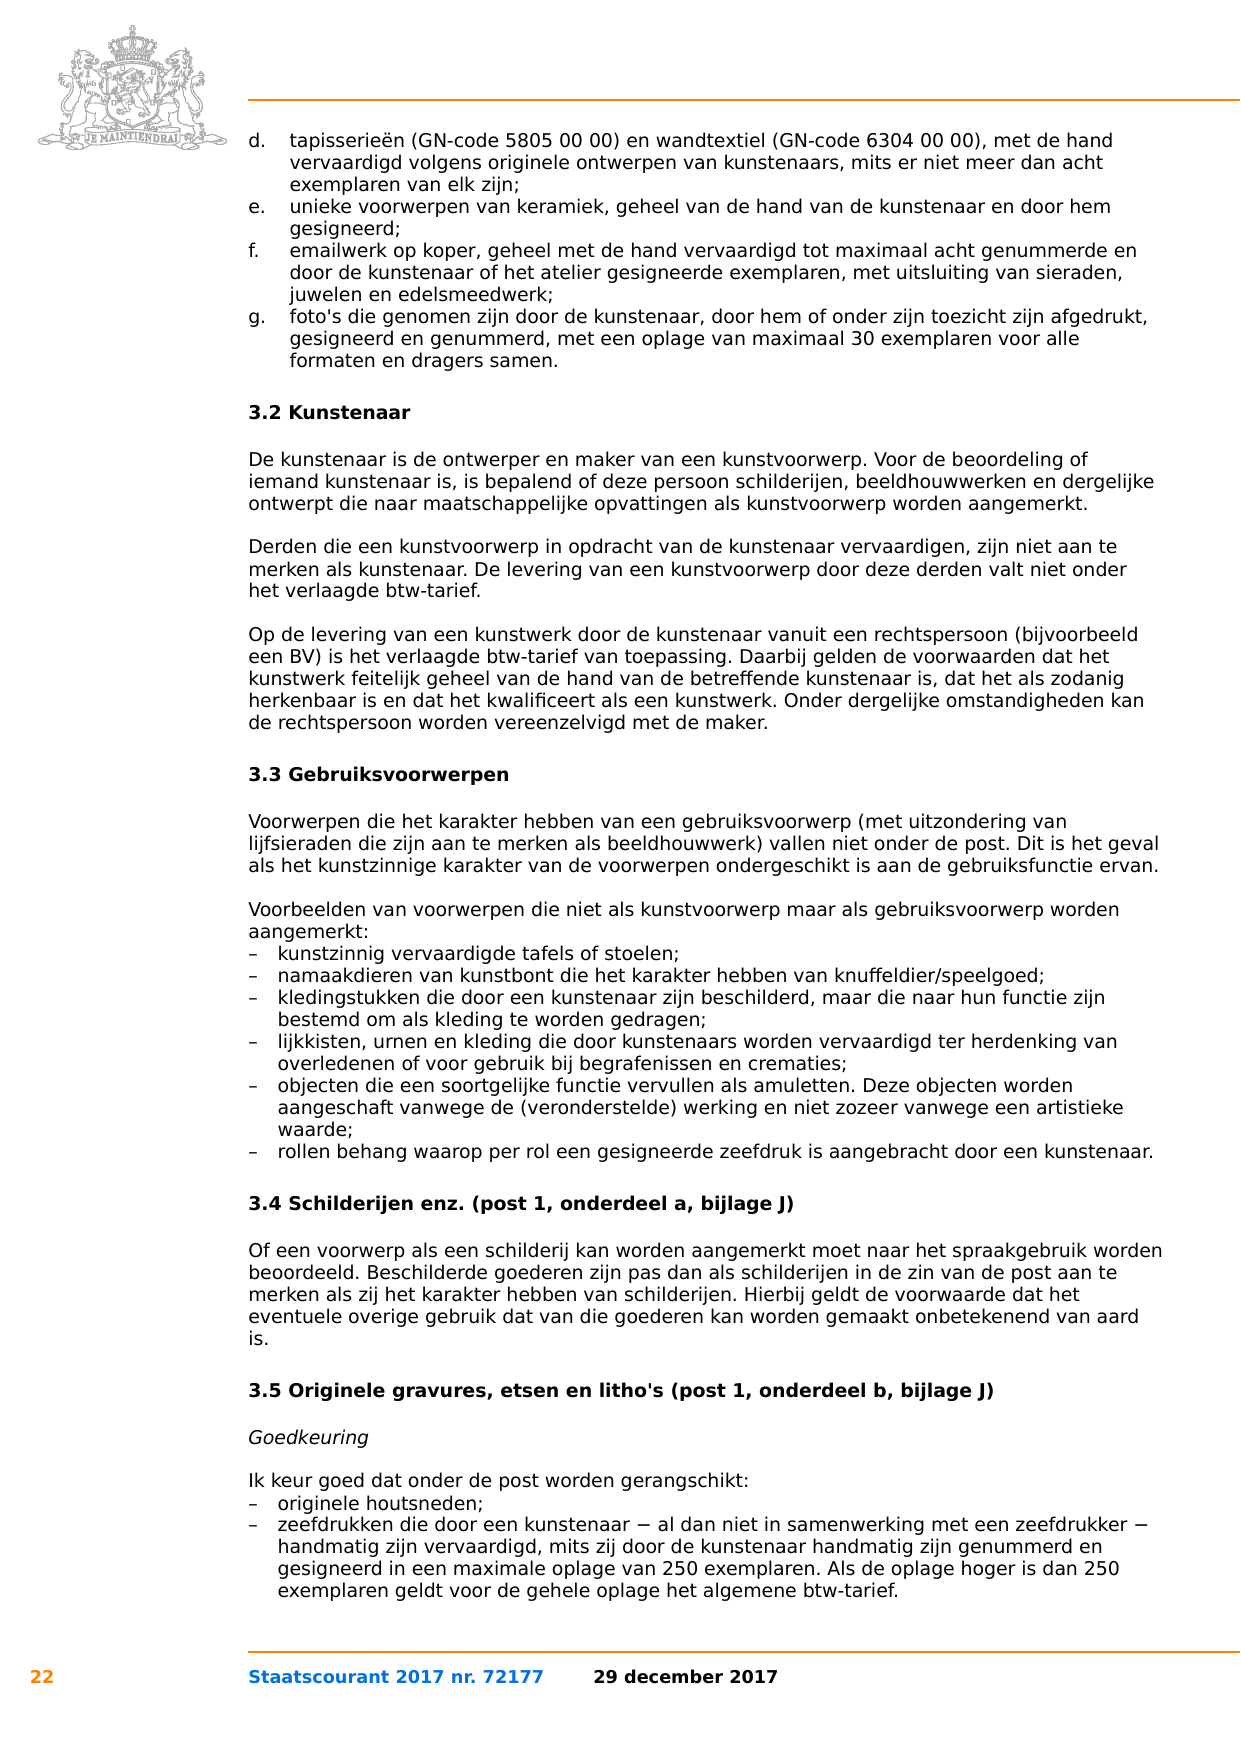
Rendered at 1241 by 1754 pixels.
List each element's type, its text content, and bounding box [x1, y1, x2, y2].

text d. tapisserieën (GN-code 5805 00 00) en wandtextiel (GN-code 6304 00 00), met de hand vervaardigd volgens originele ontwerpen van kunstenaars, mits er niet meer dan acht exemplaren van elk zijn; [248, 130, 1163, 196]
text e. unieke voorwerpen van keramiek, geheel van de hand van de kunstenaar en door hem gesigneerd; [248, 196, 1163, 240]
text g. foto's die genomen zijn door de kunstenaar, door hem of onder zijn toezicht zijn afgedrukt, gesigneerd en genummerd, met een oplage van maximaal 30 exemplaren voor alle formaten en dragers samen. [248, 306, 1163, 372]
text Voorbeelden van voorwerpen die niet als kunstvoorwerp maar als gebruiksvoorwerp worden aangemerkt: [248, 899, 1163, 943]
picture [38, 25, 227, 150]
subtitle 3.3 Gebruiksvoorwerpen [248, 764, 1163, 786]
text Derden die een kunstvoorwerp in opdracht van de kunstenaar vervaardigen, zijn niet aan te merken als kunstenaar. De levering van een kunstvoorwerp door deze derden valt niet onder het verlaagde btw-tarief. [248, 536, 1163, 602]
text f. emailwerk op koper, geheel met de hand vervaardigd tot maximaal acht genummerde en door de kunstenaar of het atelier gesigneerde exemplaren, met uitsluiting van sieraden, juwelen en edelsmeedwerk; [248, 240, 1163, 306]
text – zeefdrukken die door een kunstenaar − al dan niet in samenwerking met een zeefdrukker − handmatig zijn vervaardigd, mits zij door de kunstenaar handmatig zijn genummerd en gesigneerd in een maximale oplage van 250 exemplaren. Als de oplage hoger is dan 250 exemplaren geldt voor de gehele oplage het algemene btw-tarief. [248, 1514, 1163, 1602]
subtitle 3.5 Originele gravures, etsen en litho's (post 1, onderdeel b, bijlage J) [248, 1379, 1163, 1402]
text – originele houtsneden; [248, 1492, 1163, 1514]
text De kunstenaar is de ontwerper en maker van een kunstvoorwerp. Voor de beoordeling of iemand kunstenaar is, is bepalend of deze persoon schilderijen, beeldhouwwerken en dergelijke ontwerpt die naar maatschappelijke opvattingen als kunstvoorwerp worden aangemerkt. [248, 449, 1163, 514]
text – kledingstukken die door een kunstenaar zijn beschilderd, maar die naar hun functie zijn bestemd om als kleding te worden gedragen; [248, 987, 1163, 1031]
text – lijkkisten, urnen en kleding die door kunstenaars worden vervaardigd ter herdenking van overledenen of voor gebruik bij begrafenissen en crematies; [248, 1031, 1163, 1075]
text Op de levering van een kunstwerk door de kunstenaar vanuit een rechtspersoon (bijvoorbeeld een BV) is het verlaagde btw-tarief van toepassing. Daarbij gelden de voorwaarden dat het kunstwerk feitelijk geheel van de hand van de betreffende kunstenaar is, dat het als zodanig herkenbaar is en dat het kwalificeert als een kunstwerk. Onder dergelijke omstandigheden kan de rechtspersoon worden vereenzelvigd met de maker. [248, 624, 1163, 734]
text Ik keur goed dat onder de post worden gerangschikt: [248, 1470, 1163, 1492]
text – kunstzinnig vervaardigde tafels of stoelen; [248, 943, 1163, 965]
text Voorwerpen die het karakter hebben van een gebruiksvoorwerp (met uitzondering van lijfsieraden die zijn aan te merken als beeldhouwwerk) vallen niet onder de post. Dit is het geval als het kunstzinnige karakter van de voorwerpen ondergeschikt is aan de gebruiksfunctie ervan. [248, 811, 1163, 877]
text – rollen behang waarop per rol een gesigneerde zeefdruk is aangebracht door een kunstenaar. [248, 1141, 1163, 1163]
text – namaakdieren van kunstbont die het karakter hebben van knuffeldier/speelgoed; [248, 965, 1163, 987]
text – objecten die een soortgelijke functie vervullen als amuletten. Deze objecten worden aangeschaft vanwege de (veronderstelde) werking en niet zozeer vanwege een artistieke waarde; [248, 1075, 1163, 1141]
text Goedkeuring [248, 1427, 1163, 1448]
text Of een voorwerp als een schilderij kan worden aangemerkt moet naar het spraakgebruik worden beoordeeld. Beschilderde goederen zijn pas dan als schilderijen in de zin van de post aan te merken als zij het karakter hebben van schilderijen. Hierbij geldt de voorwaarde dat het eventuele overige gebruik dat van die goederen kan worden gemaakt onbetekenend van aard is. [248, 1240, 1163, 1349]
subtitle 3.4 Schilderijen enz. (post 1, onderdeel a, bijlage J) [248, 1193, 1163, 1215]
subtitle 3.2 Kunstenaar [248, 402, 1163, 424]
